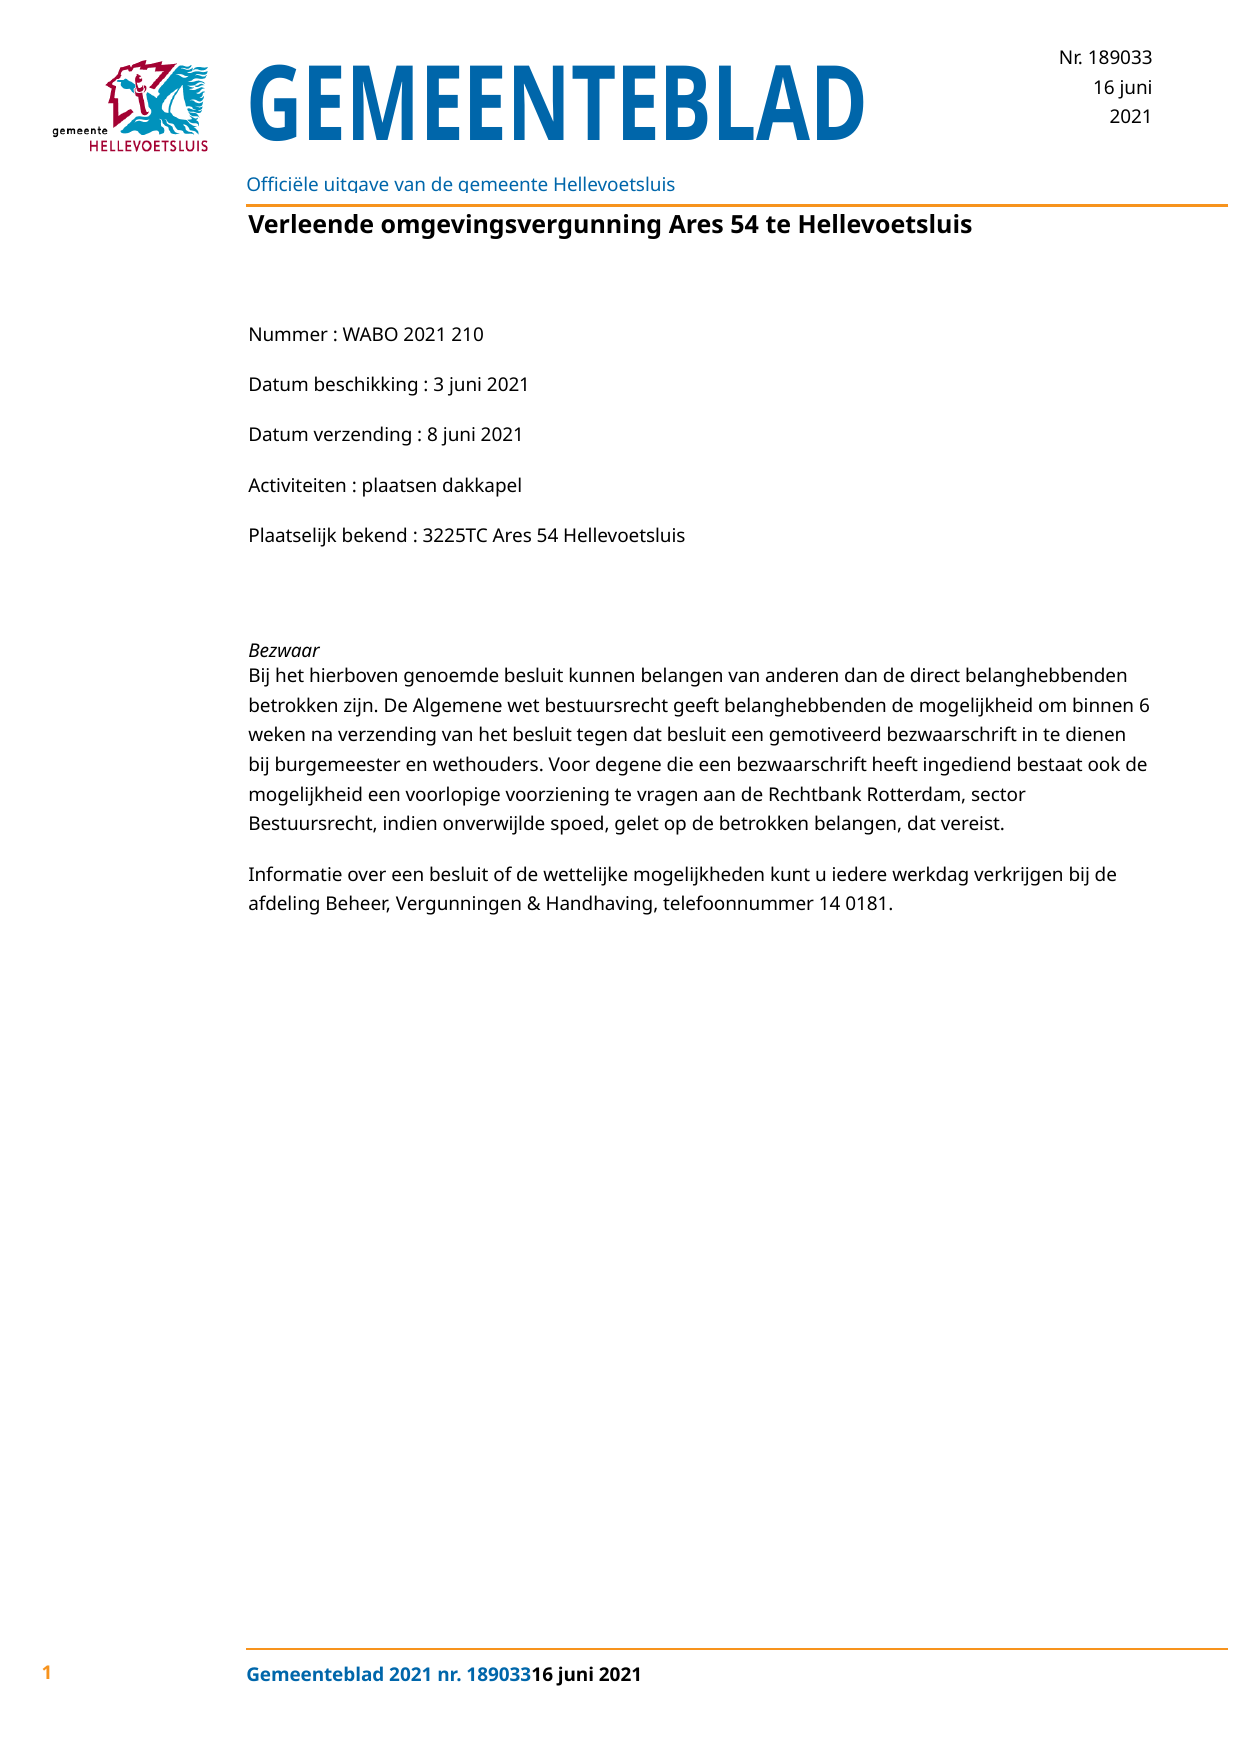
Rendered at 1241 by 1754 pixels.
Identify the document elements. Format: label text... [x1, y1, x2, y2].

text Plaatselijk bekend : 3225TC Ares 54 Hellevoetsluis [248, 522, 1152, 548]
text Activiteiten : plaatsen dakkapel [248, 472, 1152, 498]
text Datum verzending : 8 juni 2021 [248, 422, 1152, 447]
text Bezwaar [248, 637, 1152, 662]
picture [41, 47, 231, 172]
text Informatie over een besluit of de wettelijke mogelijkheden kunt u iedere werkdag verkrijgen bij de afdeling Beheer, Vergunningen & Handhaving, telefoonnummer 14 0181. [248, 861, 1152, 916]
text Datum beschikking : 3 juni 2021 [248, 371, 1152, 397]
text Bij het hierboven genoemde besluit kunnen belangen van anderen dan de direct belanghebbenden betrokken zijn. De Algemene wet bestuursrecht geeft belanghebbenden de mogelijkheid om binnen 6 weken na verzending van het besluit tegen dat besluit een gemotiveerd bezwaarschrift in te dienen bij burgemeester en wethouders. Voor degene die een bezwaarschrift heeft ingediend bestaat ook de mogelijkheid een voorlopige voorziening te vragen aan de Rechtbank Rotterdam, sector Bestuursrecht, indien onverwijlde spoed, gelet op de betrokken belangen, dat vereist. [248, 662, 1152, 836]
text Verleende omgevingsvergunning Ares 54 te Hellevoetsluis [248, 207, 1152, 241]
text Nummer : WABO 2021 210 [248, 321, 1152, 346]
